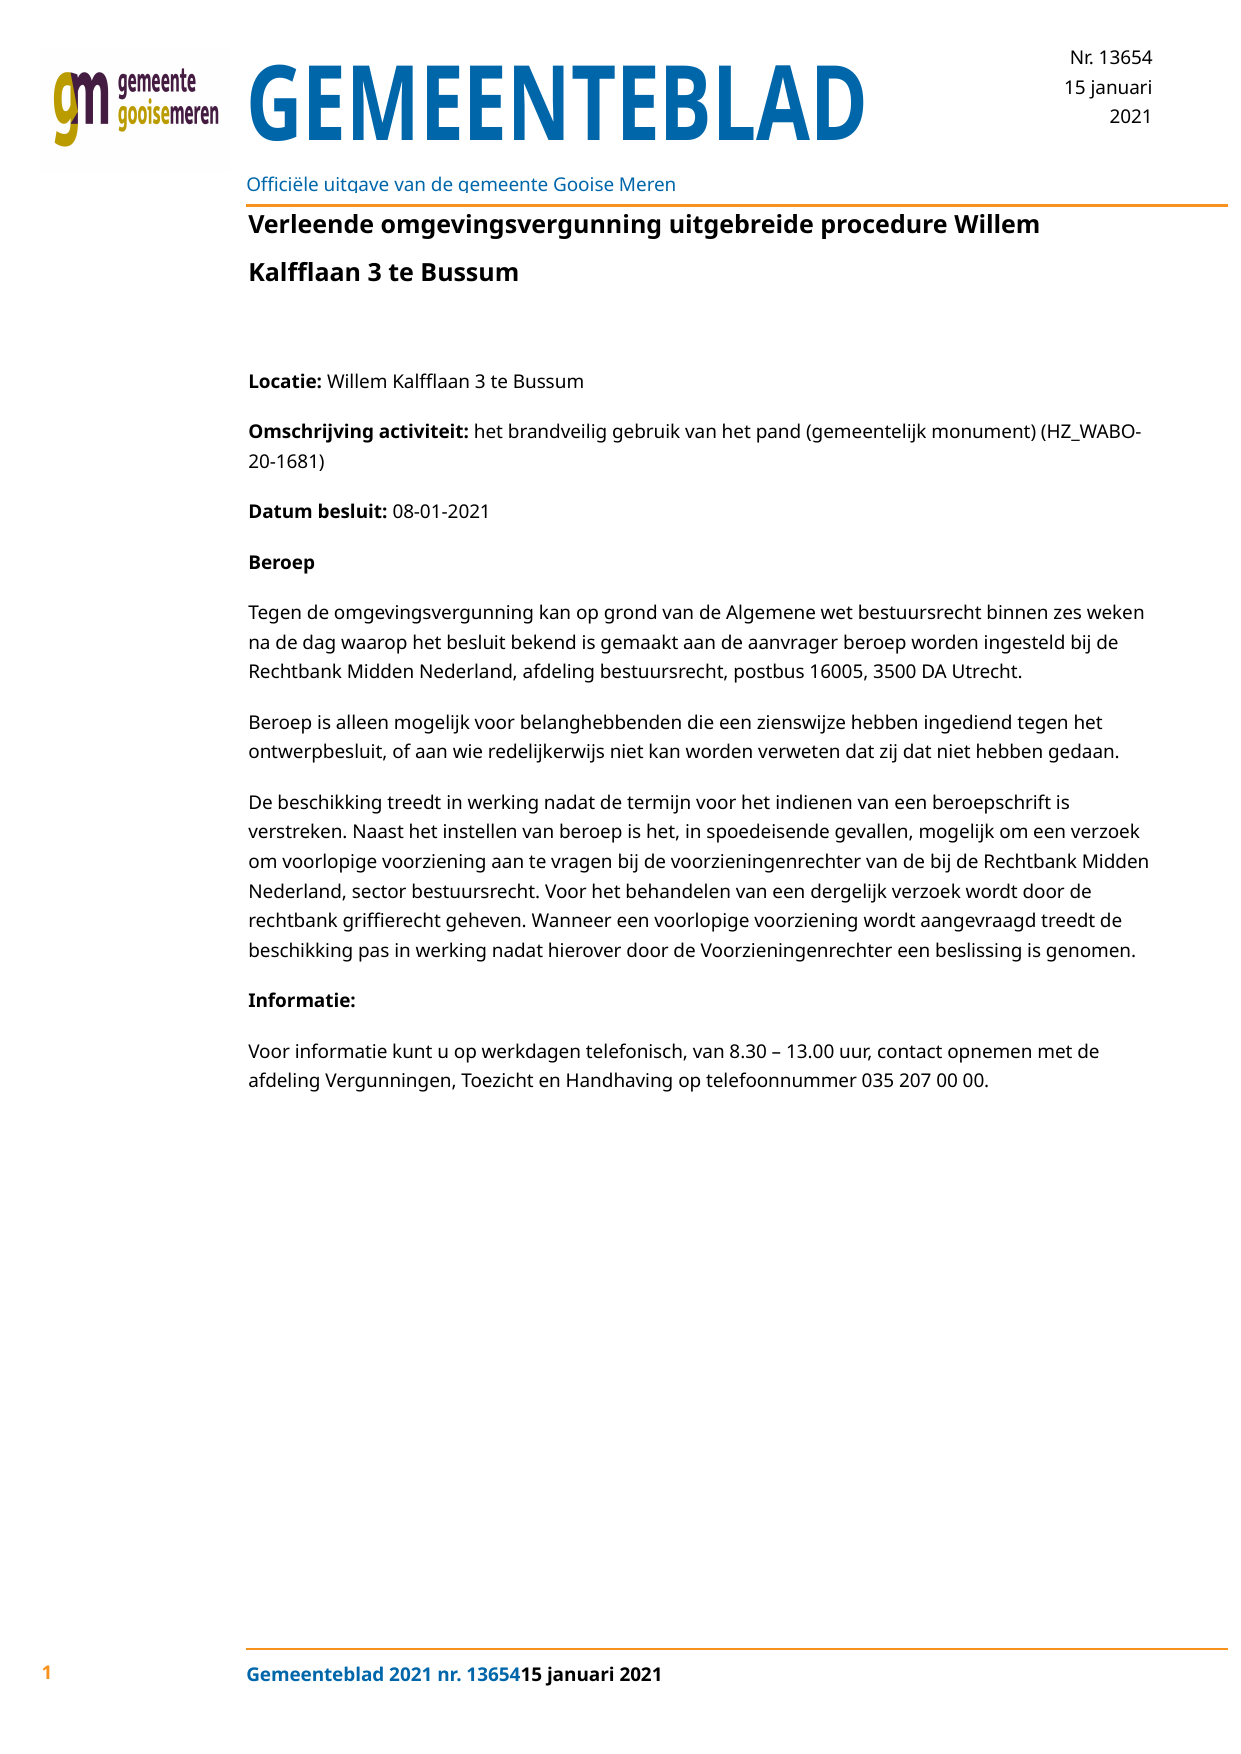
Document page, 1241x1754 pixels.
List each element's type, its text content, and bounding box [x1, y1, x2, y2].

text Voor informatie kunt u op werkdagen telefonisch, van 8.30 – 13.00 uur, contact opnemen met de afdeling Vergunningen, Toezicht en Handhaving op telefoonnummer 035 207 00 00. [248, 1038, 1152, 1093]
text Verleende omgevingsvergunning uitgebreide procedure Willem Kalfflaan 3 te Bussum [248, 207, 1152, 288]
text Beroep is alleen mogelijk voor belanghebbenden die een zienswijze hebben ingediend tegen het ontwerpbesluit, of aan wie redelijkerwijs niet kan worden verweten dat zij dat niet hebben gedaan. [248, 709, 1152, 764]
text De beschikking treedt in werking nadat de termijn voor het indienen van een beroepschrift is verstreken. Naast het instellen van beroep is het, in spoedeisende gevallen, mogelijk om een verzoek om voorlopige voorziening aan te vragen bij de voorzieningenrechter van de bij de Rechtbank Midden Nederland, sector bestuursrecht. Voor het behandelen van een dergelijk verzoek wordt door de rechtbank griffierecht geheven. Wanneer een voorlopige voorziening wordt aangevraagd treedt de beschikking pas in werking nadat hierover door de Voorzieningenrechter een beslissing is genomen. [248, 789, 1152, 963]
text Beroep [248, 549, 1152, 575]
text Tegen de omgevingsvergunning kan op grond van de Algemene wet bestuursrecht binnen zes weken na de dag waarop het besluit bekend is gemaakt aan de aanvrager beroep worden ingesteld bij de Rechtbank Midden Nederland, afdeling bestuursrecht, postbus 16005, 3500 DA Utrecht. [248, 599, 1152, 684]
text Locatie: Willem Kalfflaan 3 te Bussum [248, 368, 1152, 394]
text Informatie: [248, 987, 1152, 1013]
text Datum besluit: 08-01-2021 [248, 499, 1152, 524]
text Omschrijving activiteit: het brandveilig gebruik van het pand (gemeentelijk monument) (HZ_WABO-20-1681) [248, 419, 1152, 474]
picture [41, 47, 231, 172]
